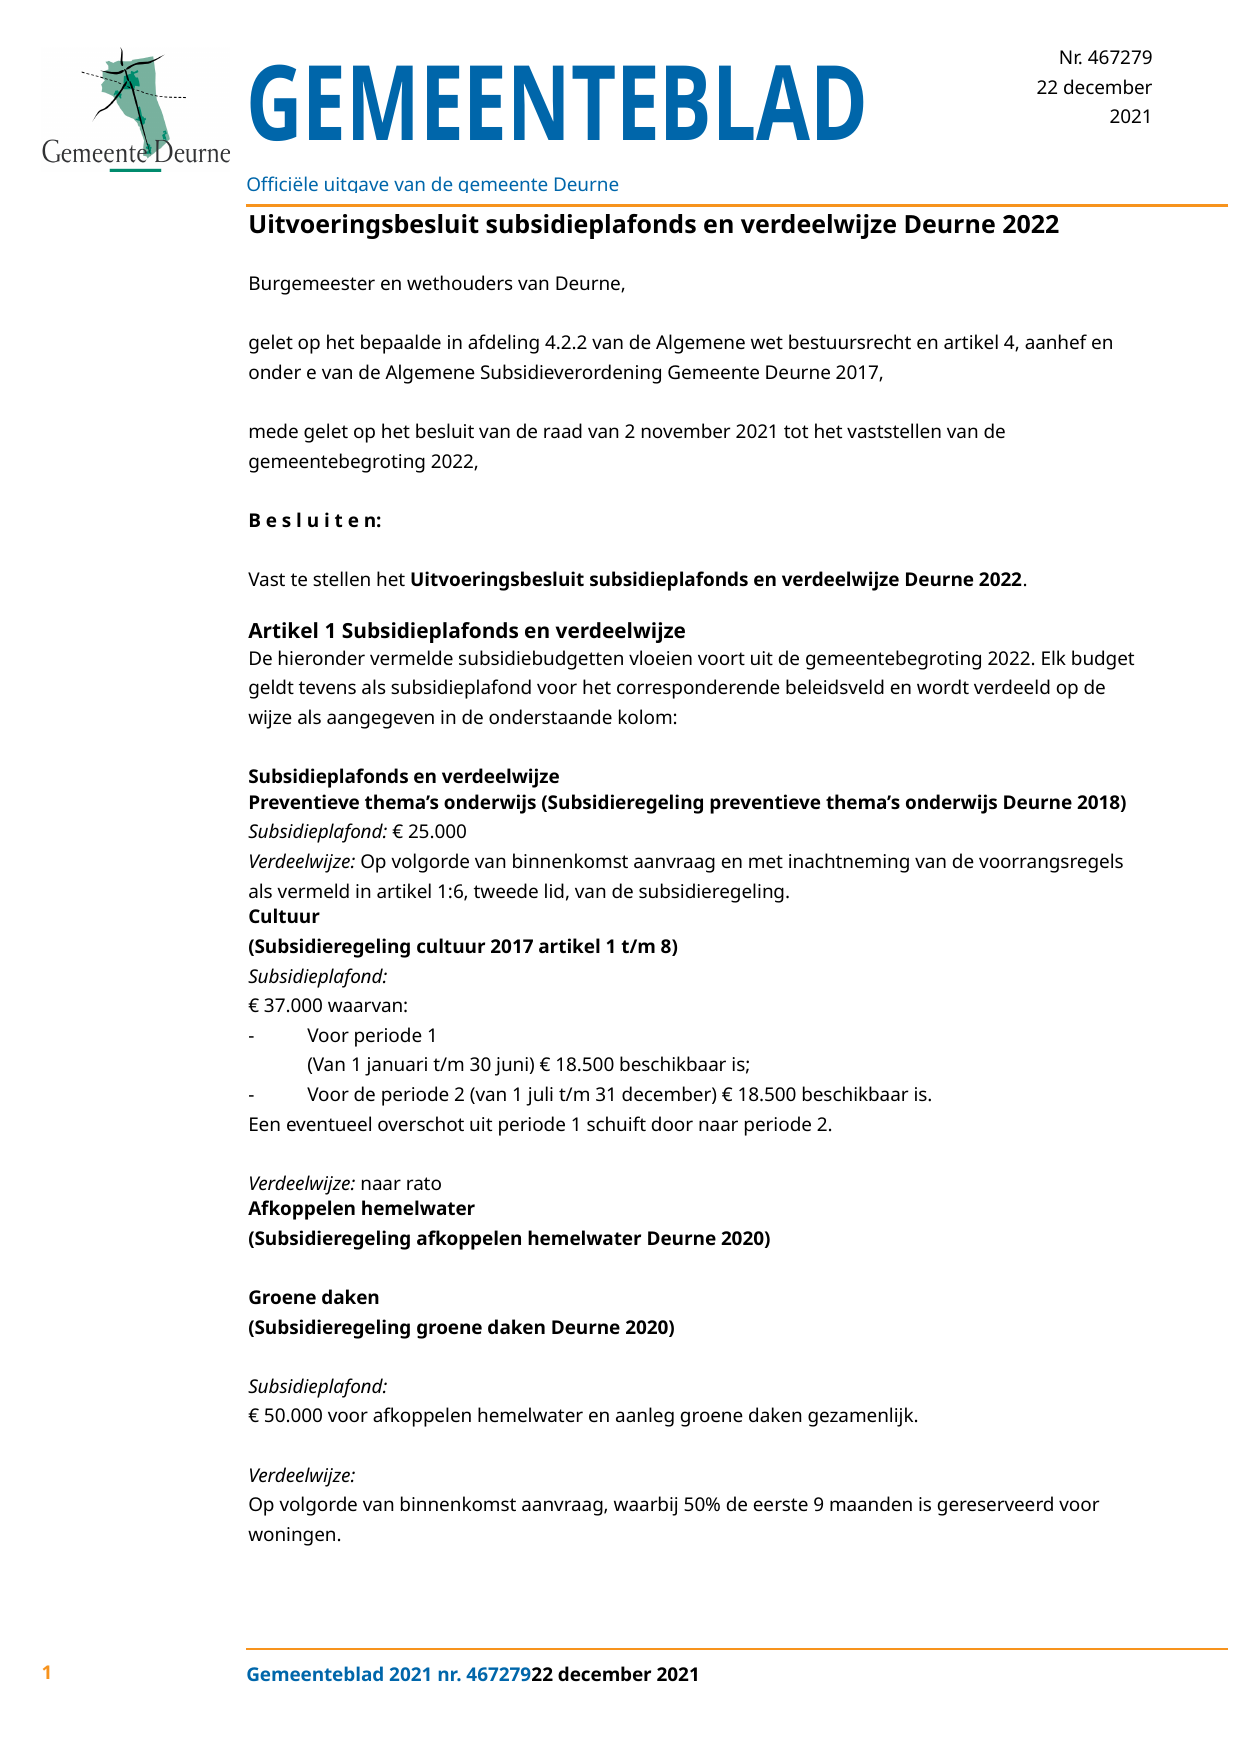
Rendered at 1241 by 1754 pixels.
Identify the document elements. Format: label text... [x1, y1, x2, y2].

picture [41, 47, 231, 172]
table_cell Preventieve thema’s onderwijs (Subsidieregeling preventieve thema’s onderwijs Deurne 2018) Subsidieplafond: € 25.000 Verdeelwijze: Op volgorde van binnenkomst aanvraag en met inachtneming van de voorrangsregels als vermeld in artikel 1:6, tweede lid, van de subsidieregeling. [248, 789, 1152, 904]
text Burgemeester en wethouders van Deurne, [248, 270, 1152, 296]
text Vast te stellen het Uitvoeringsbesluit subsidieplafonds en verdeelwijze Deurne 2022. [248, 566, 1152, 592]
text De hieronder vermelde subsidiebudgetten vloeien voort uit de gemeentebegroting 2022. Elk budget geldt tevens als subsidieplafond voor het corresponderende beleidsveld en wordt verdeeld op de wijze als aangegeven in de onderstaande kolom: [248, 645, 1152, 730]
table_cell Cultuur (Subsidieregeling cultuur 2017 artikel 1 t/m 8) Subsidieplafond: € 37.000 waarvan: Voor periode 1 (Van 1 januari t/m 30 juni) € 18.500 beschikbaar is; Voor de periode 2 (van 1 juli t/m 31 december) € 18.500 beschikbaar is. Een eventueel overschot uit periode 1 schuift door naar periode 2. Verdeelwijze: naar rato [248, 904, 1152, 1196]
table_cell Afkoppelen hemelwater (Subsidieregeling afkoppelen hemelwater Deurne 2020) Groene daken (Subsidieregeling groene daken Deurne 2020) Subsidieplafond: € 50.000 voor afkoppelen hemelwater en aanleg groene daken gezamenlijk. Verdeelwijze: Op volgorde van binnenkomst aanvraag, waarbij 50% de eerste 9 maanden is gereserveerd voor woningen. [248, 1196, 1152, 1547]
text gelet op het bepaalde in afdeling 4.2.2 van de Algemene wet bestuursrecht en artikel 4, aanhef en onder e van de Algemene Subsidieverordening Gemeente Deurne 2017, [248, 329, 1152, 385]
text B e s l u i t e n: [248, 507, 1152, 533]
text Uitvoeringsbesluit subsidieplafonds en verdeelwijze Deurne 2022 [248, 207, 1152, 241]
table_header Subsidieplafonds en verdeelwijze [248, 764, 1152, 789]
text Artikel 1 Subsidieplafonds en verdeelwijze [248, 617, 1152, 645]
text mede gelet op het besluit van de raad van 2 november 2021 tot het vaststellen van de gemeentebegroting 2022, [248, 418, 1152, 473]
